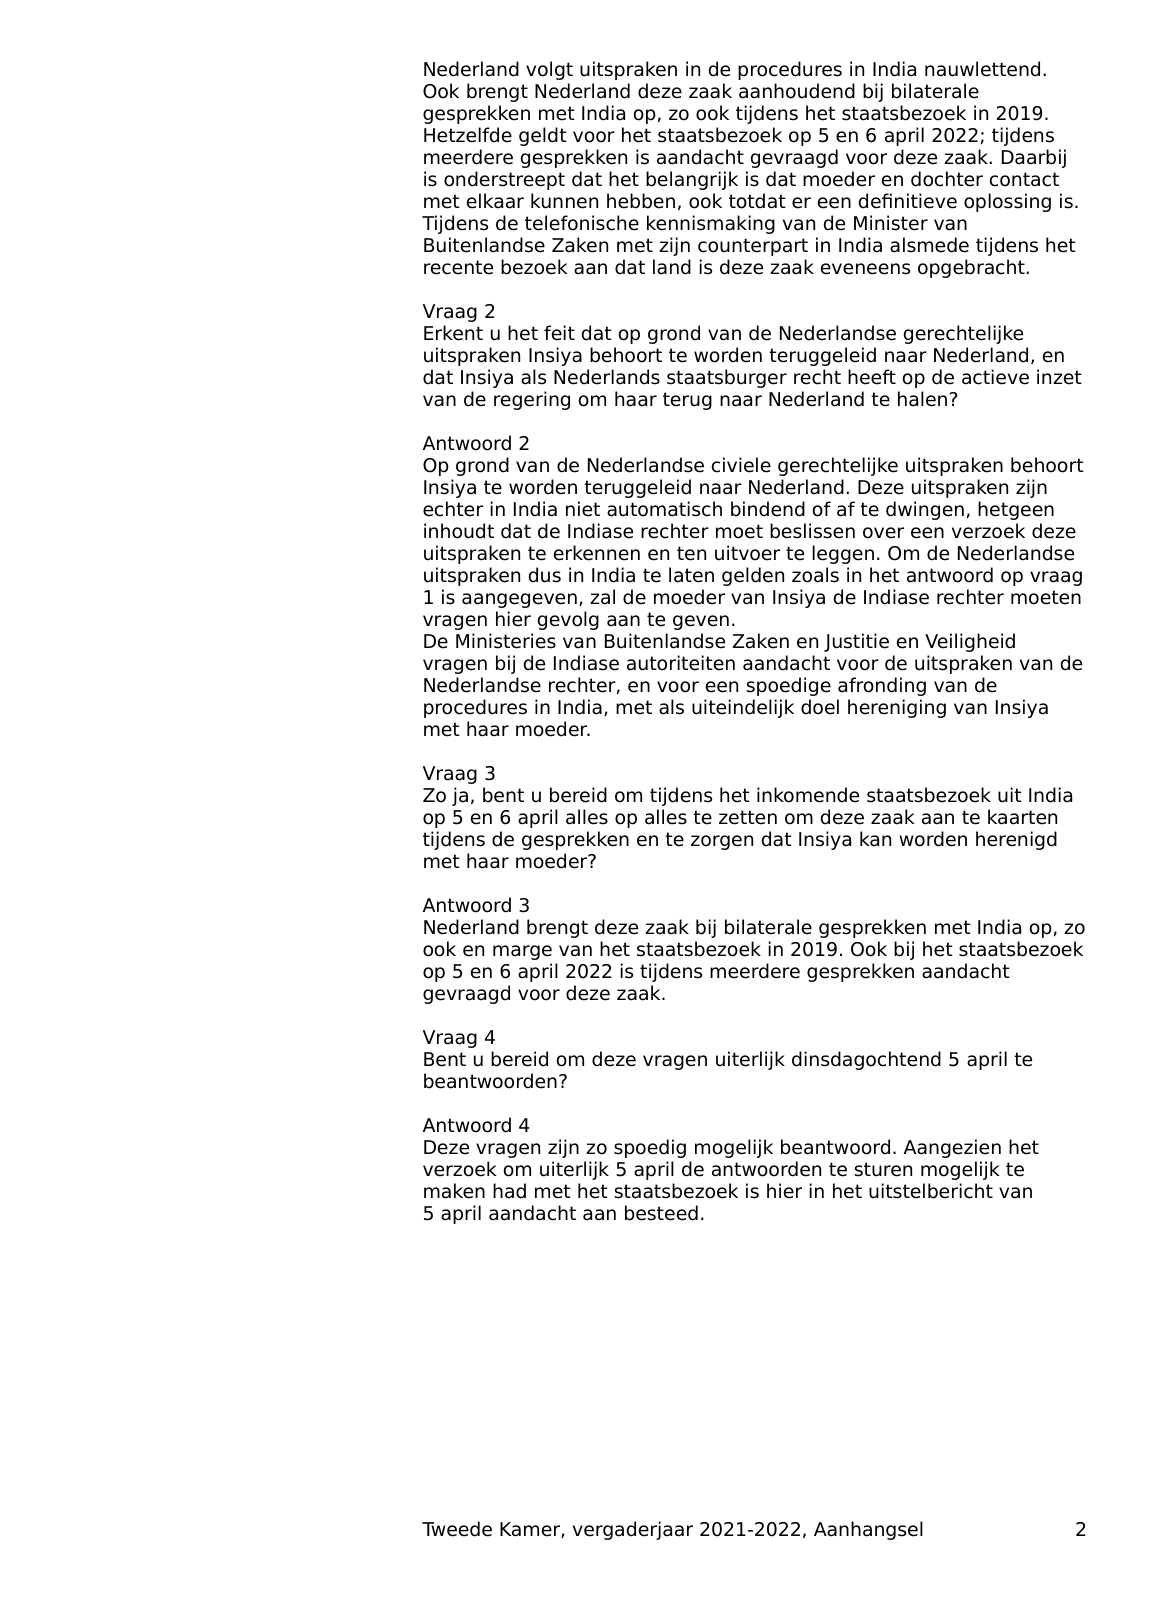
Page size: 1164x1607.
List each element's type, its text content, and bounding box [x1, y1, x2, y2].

text Antwoord 4 [422, 1115, 1087, 1137]
text Erkent u het feit dat op grond van de Nederlandse gerechtelijke uitspraken Insiya behoort te worden teruggeleid naar Nederland, en dat Insiya als Nederlands staatsburger recht heeft op de actieve inzet van de regering om haar terug naar Nederland te halen? [422, 323, 1087, 411]
text Nederland brengt deze zaak bij bilaterale gesprekken met India op, zo ook en marge van het staatsbezoek in 2019. Ook bij het staatsbezoek op 5 en 6 april 2022 is tijdens meerdere gesprekken aandacht gevraagd voor deze zaak. [422, 917, 1087, 1005]
text Antwoord 3 [422, 895, 1087, 917]
text Antwoord 2 [422, 433, 1087, 455]
text De Ministeries van Buitenlandse Zaken en Justitie en Veiligheid vragen bij de Indiase autoriteiten aandacht voor de uitspraken van de Nederlandse rechter, en voor een spoedige afronding van de procedures in India, met als uiteindelijk doel hereniging van Insiya met haar moeder. [422, 631, 1087, 741]
text Nederland volgt uitspraken in de procedures in India nauwlettend. Ook brengt Nederland deze zaak aanhoudend bij bilaterale gesprekken met India op, zo ook tijdens het staatsbezoek in 2019. Hetzelfde geldt voor het staatsbezoek op 5 en 6 april 2022; tijdens meerdere gesprekken is aandacht gevraagd voor deze zaak. Daarbij is onderstreept dat het belangrijk is dat moeder en dochter contact met elkaar kunnen hebben, ook totdat er een definitieve oplossing is. [422, 59, 1087, 213]
text Deze vragen zijn zo spoedig mogelijk beantwoord. Aangezien het verzoek om uiterlijk 5 april de antwoorden te sturen mogelijk te maken had met het staatsbezoek is hier in het uitstelbericht van 5 april aandacht aan besteed. [422, 1137, 1087, 1225]
text Op grond van de Nederlandse civiele gerechtelijke uitspraken behoort Insiya te worden teruggeleid naar Nederland. Deze uitspraken zijn echter in India niet automatisch bindend of af te dwingen, hetgeen inhoudt dat de Indiase rechter moet beslissen over een verzoek deze uitspraken te erkennen en ten uitvoer te leggen. Om de Nederlandse uitspraken dus in India te laten gelden zoals in het antwoord op vraag 1 is aangegeven, zal de moeder van Insiya de Indiase rechter moeten vragen hier gevolg aan te geven. [422, 455, 1087, 631]
text Bent u bereid om deze vragen uiterlijk dinsdagochtend 5 april te beantwoorden? [422, 1049, 1087, 1093]
text Vraag 2 [422, 301, 1087, 323]
text Vraag 3 [422, 763, 1087, 785]
text Vraag 4 [422, 1027, 1087, 1049]
text Zo ja, bent u bereid om tijdens het inkomende staatsbezoek uit India op 5 en 6 april alles op alles te zetten om deze zaak aan te kaarten tijdens de gesprekken en te zorgen dat Insiya kan worden herenigd met haar moeder? [422, 785, 1087, 873]
text Tijdens de telefonische kennismaking van de Minister van Buitenlandse Zaken met zijn counterpart in India alsmede tijdens het recente bezoek aan dat land is deze zaak eveneens opgebracht. [422, 213, 1087, 279]
